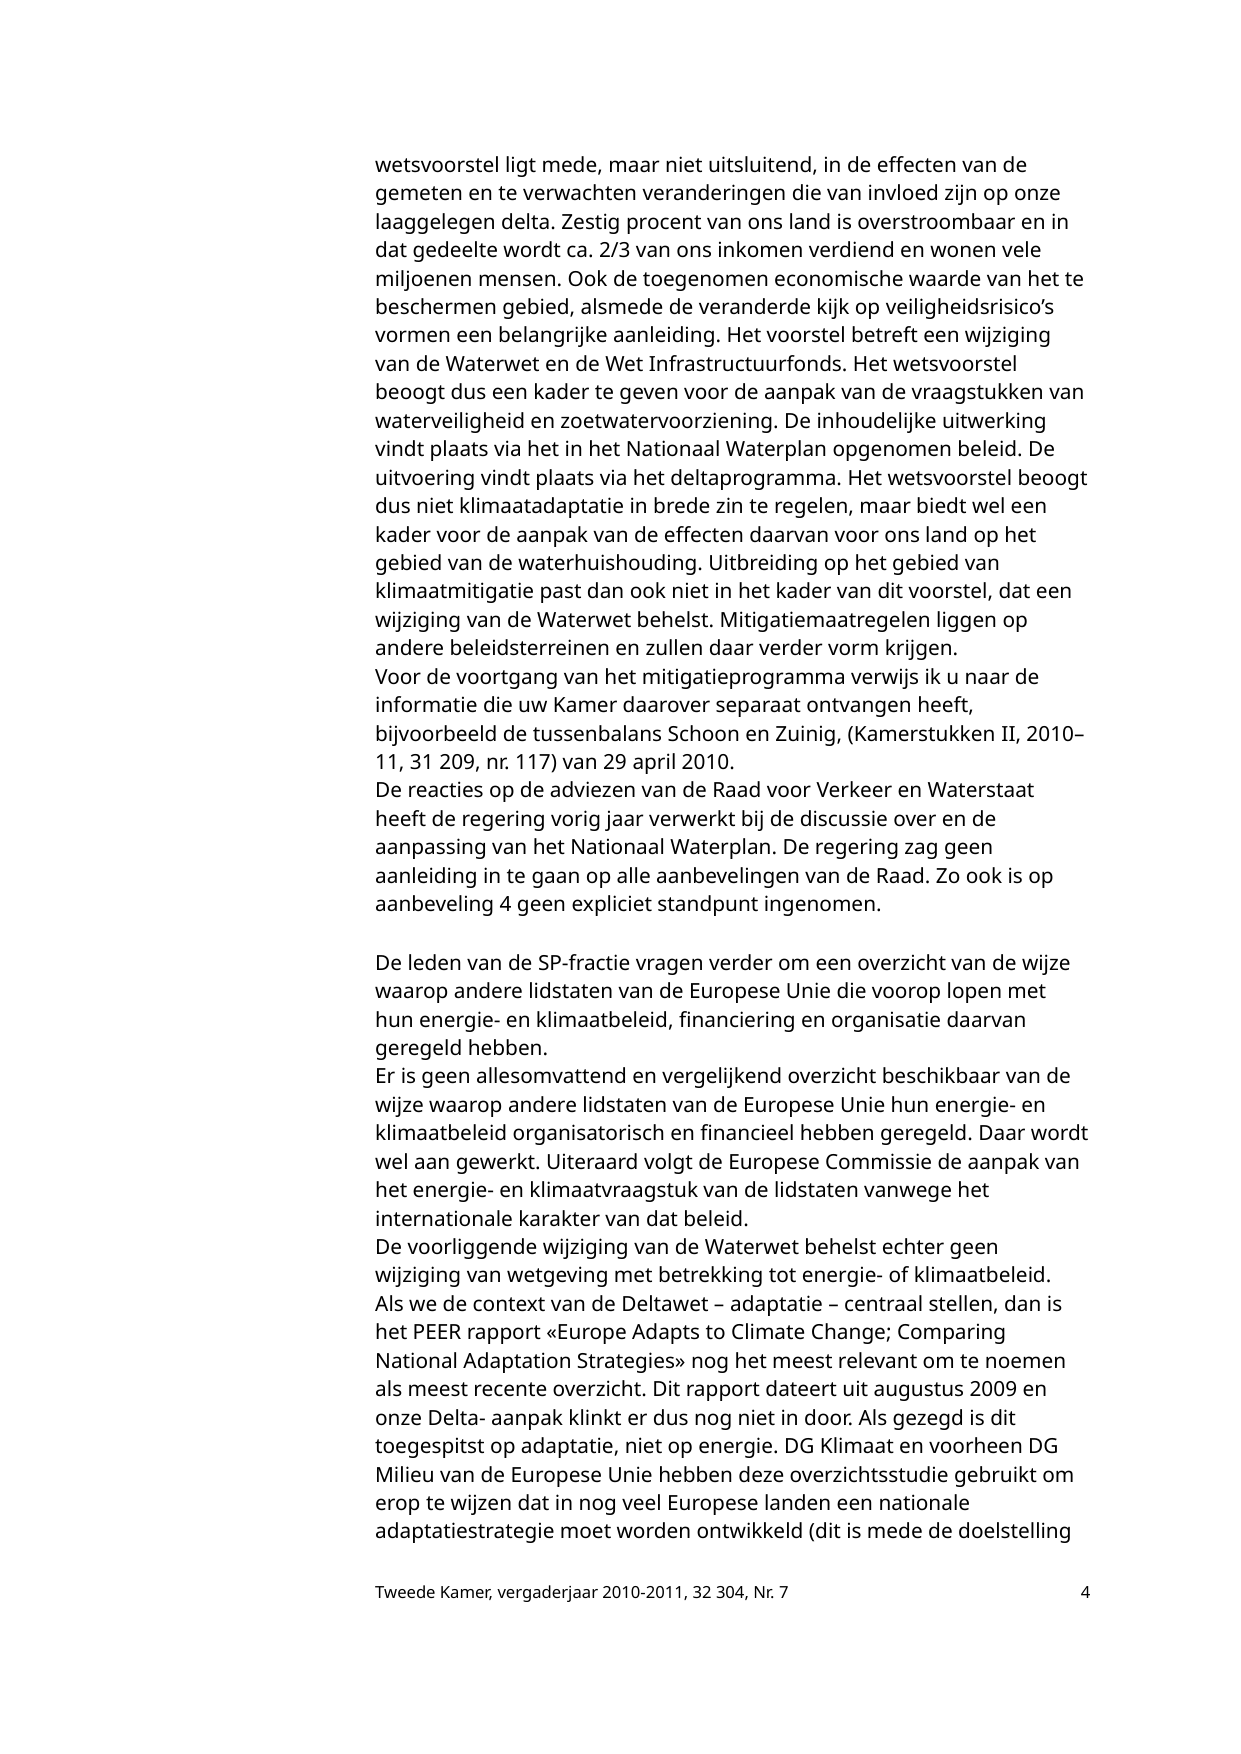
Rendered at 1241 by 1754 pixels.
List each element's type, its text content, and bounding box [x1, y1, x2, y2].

text Als we de context van de Deltawet – adaptatie – centraal stellen, dan is het PEER rapport «Europe Adapts to Climate Change; Comparing National Adaptation Strategies» nog het meest relevant om te noemen als meest recente overzicht. Dit rapport dateert uit augustus 2009 en onze Delta- aanpak klinkt er dus nog niet in door. Als gezegd is dit toegespitst op adaptatie, niet op energie. DG Klimaat en voorheen DG Milieu van de Europese Unie hebben deze overzichtsstudie gebruikt om erop te wijzen dat in nog veel Europese landen een nationale adaptatiestrategie moet worden ontwikkeld (dit is mede de doelstelling [375, 1289, 1090, 1545]
text Voor de voortgang van het mitigatieprogramma verwijs ik u naar de informatie die uw Kamer daarover separaat ontvangen heeft, bijvoorbeeld de tussenbalans Schoon en Zuinig, (Kamerstukken II, 2010–11, 31 209, nr. 117) van 29 april 2010. [375, 662, 1090, 776]
text De voorliggende wijziging van de Waterwet behelst echter geen wijziging van wetgeving met betrekking tot energie- of klimaatbeleid. [375, 1232, 1090, 1289]
text Er is geen allesomvattend en vergelijkend overzicht beschikbaar van de wijze waarop andere lidstaten van de Europese Unie hun energie- en klimaatbeleid organisatorisch en financieel hebben geregeld. Daar wordt wel aan gewerkt. Uiteraard volgt de Europese Commissie de aanpak van het energie- en klimaatvraagstuk van de lidstaten vanwege het internationale karakter van dat beleid. [375, 1062, 1090, 1232]
text De reacties op de adviezen van de Raad voor Verkeer en Waterstaat heeft de regering vorig jaar verwerkt bij de discussie over en de aanpassing van het Nationaal Waterplan. De regering zag geen aanleiding in te gaan op alle aanbevelingen van de Raad. Zo ook is op aanbeveling 4 geen expliciet standpunt ingenomen. [375, 776, 1090, 918]
text wetsvoorstel ligt mede, maar niet uitsluitend, in de effecten van de gemeten en te verwachten veranderingen die van invloed zijn op onze laaggelegen delta. Zestig procent van ons land is overstroombaar en in dat gedeelte wordt ca. 2/3 van ons inkomen verdiend en wonen vele miljoenen mensen. Ook de toegenomen economische waarde van het te beschermen gebied, alsmede de veranderde kijk op veiligheidsrisico’s vormen een belangrijke aanleiding. Het voorstel betreft een wijziging van de Waterwet en de Wet Infrastructuurfonds. Het wetsvoorstel beoogt dus een kader te geven voor de aanpak van de vraagstukken van waterveiligheid en zoetwatervoorziening. De inhoudelijke uitwerking vindt plaats via het in het Nationaal Waterplan opgenomen beleid. De uitvoering vindt plaats via het deltaprogramma. Het wetsvoorstel beoogt dus niet klimaatadaptatie in brede zin te regelen, maar biedt wel een kader voor de aanpak van de effecten daarvan voor ons land op het gebied van de waterhuishouding. Uitbreiding op het gebied van klimaatmitigatie past dan ook niet in het kader van dit voorstel, dat een wijziging van de Waterwet behelst. Mitigatiemaatregelen liggen op andere beleidsterreinen en zullen daar verder vorm krijgen. [375, 150, 1090, 662]
text De leden van de SP-fractie vragen verder om een overzicht van de wijze waarop andere lidstaten van de Europese Unie die voorop lopen met hun energie- en klimaatbeleid, financiering en organisatie daarvan geregeld hebben. [375, 948, 1090, 1062]
